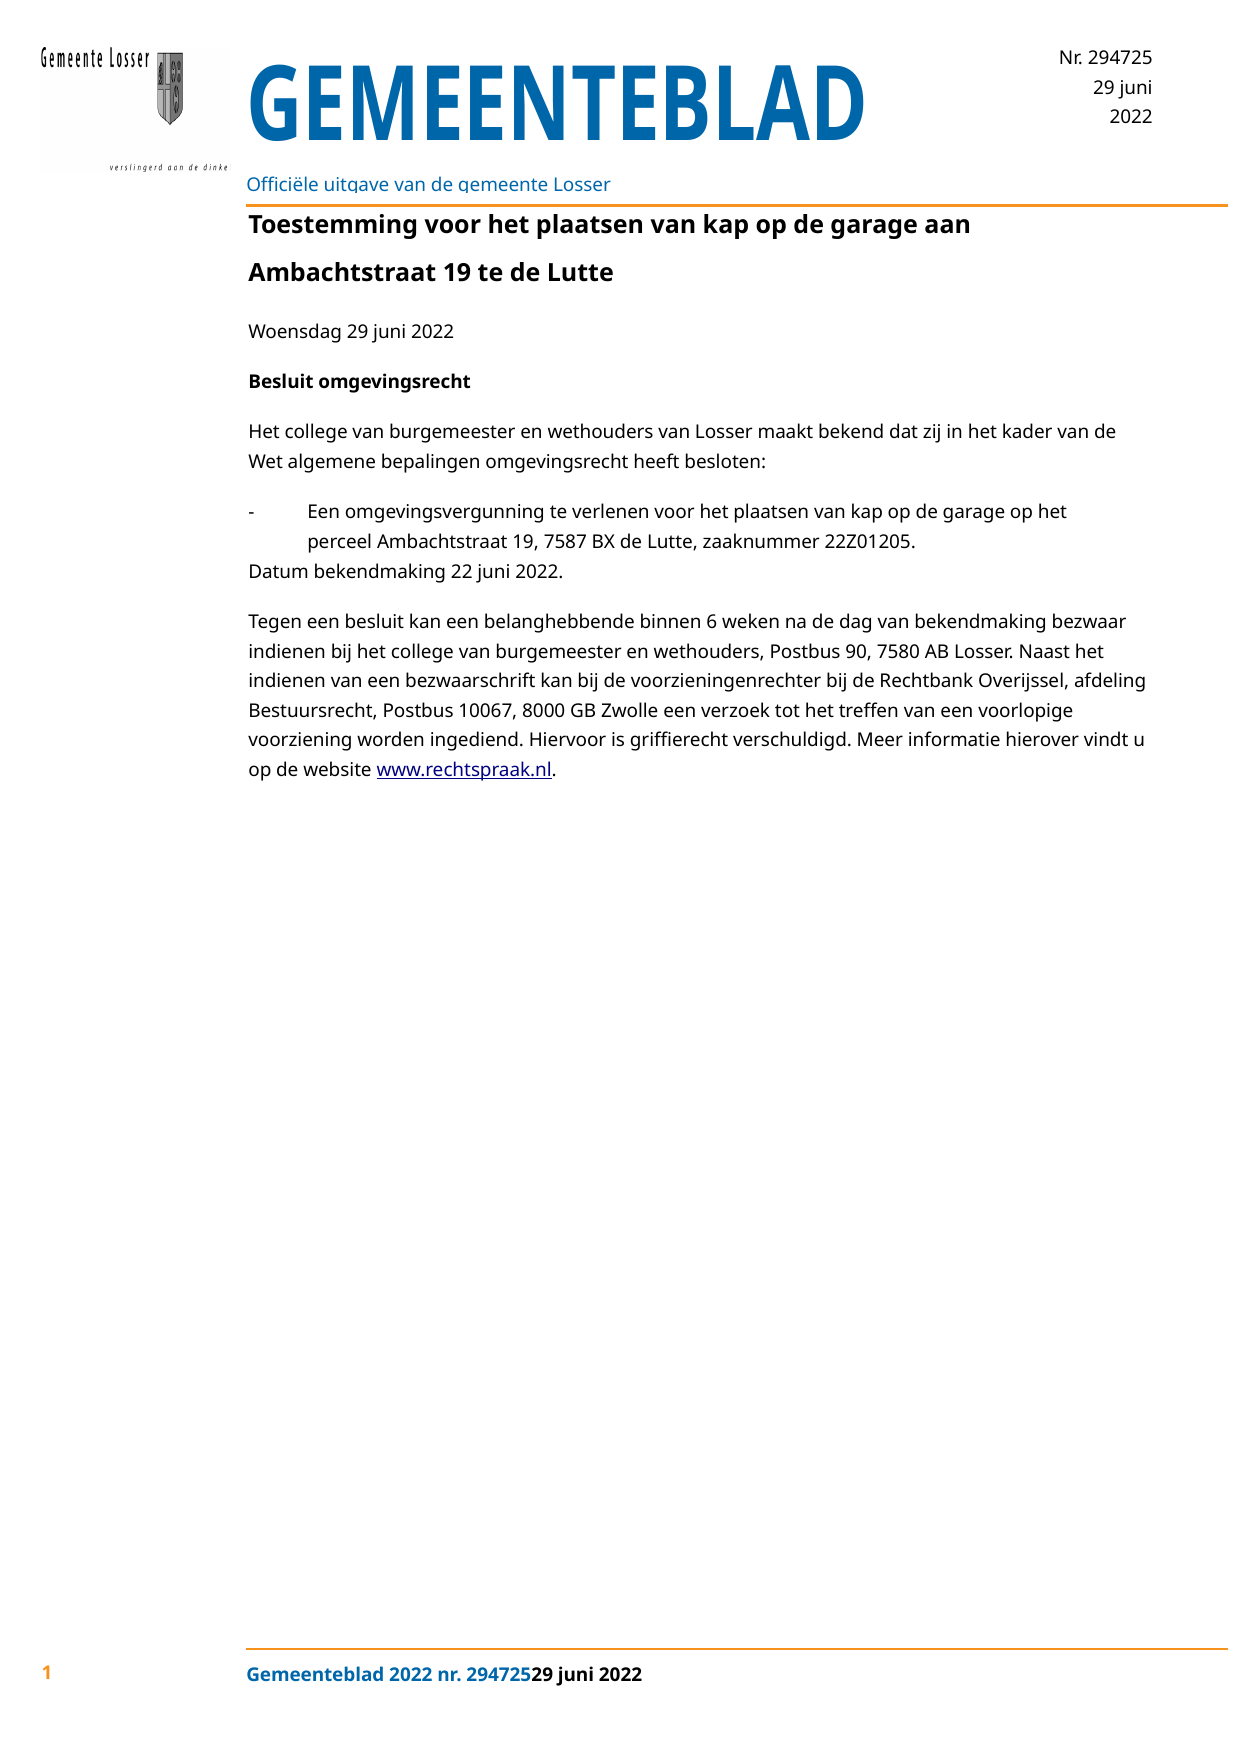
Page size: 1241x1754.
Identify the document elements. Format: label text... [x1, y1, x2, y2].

text Woensdag 29 juni 2022 [248, 318, 1152, 344]
list Een omgevingsvergunning te verlenen voor het plaatsen van kap op de garage op het [248, 499, 1152, 524]
text Tegen een besluit kan een belanghebbende binnen 6 weken na de dag van bekendmaking bezwaar indienen bij het college van burgemeester en wethouders, Postbus 90, 7580 AB Losser. Naast het indienen van een bezwaarschrift kan bij de voorzieningenrechter bij de Rechtbank Overijssel, afdeling Bestuursrecht, Postbus 10067, 8000 GB Zwolle een verzoek tot het treffen van een voorlopige voorziening worden ingediend. Hiervoor is griffierecht verschuldigd. Meer informatie hierover vindt u op de website www.rechtspraak.nl. [248, 608, 1152, 782]
text Het college van burgemeester en wethouders van Losser maakt bekend dat zij in het kader van de Wet algemene bepalingen omgevingsrecht heeft besloten: [248, 419, 1152, 474]
text Besluit omgevingsrecht [248, 368, 1152, 394]
text Datum bekendmaking 22 juni 2022. [248, 558, 1152, 584]
text Toestemming voor het plaatsen van kap op de garage aan Ambachtstraat 19 te de Lutte [248, 207, 1152, 288]
picture [41, 47, 231, 172]
list perceel Ambachtstraat 19, 7587 BX de Lutte, zaaknummer 22Z01205. [248, 528, 1152, 554]
